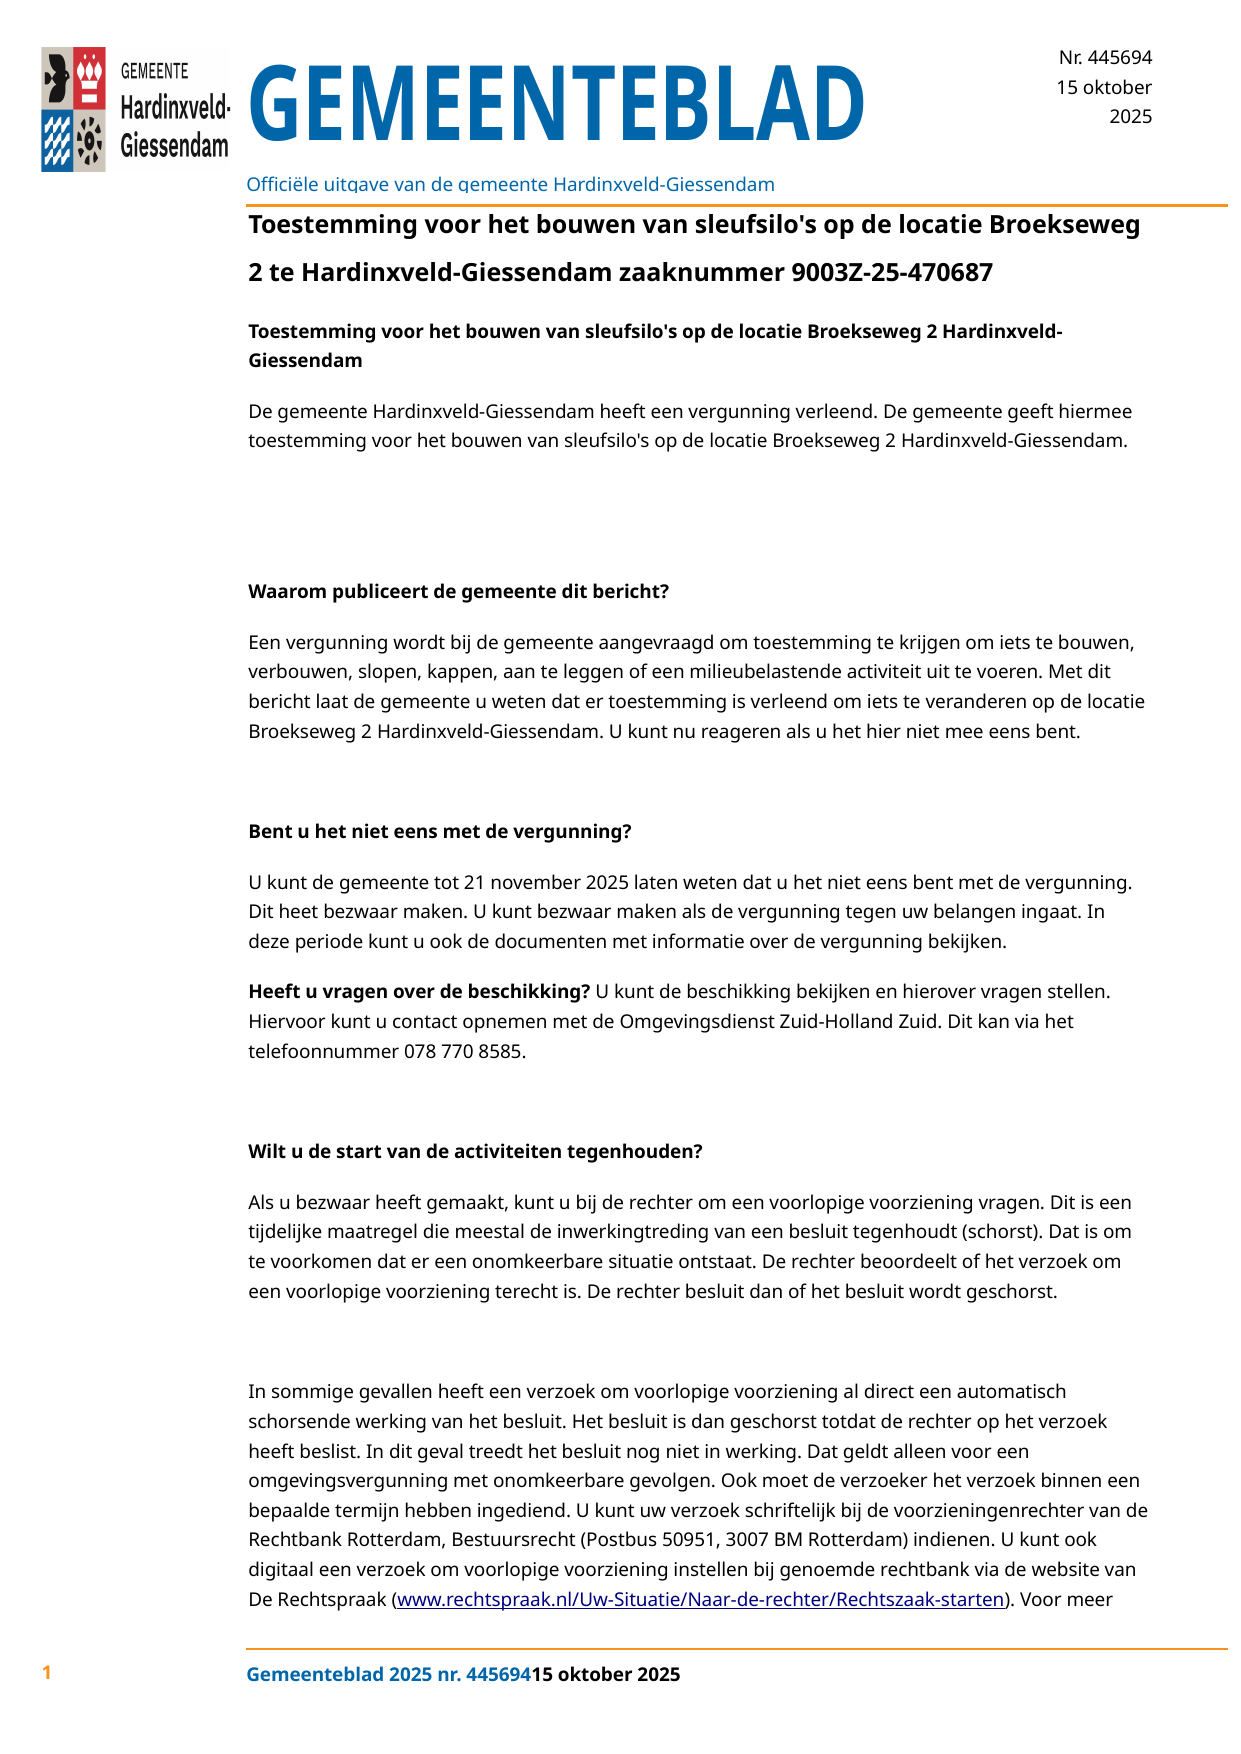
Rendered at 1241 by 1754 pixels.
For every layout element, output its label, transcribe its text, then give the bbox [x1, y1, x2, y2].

text Bent u het niet eens met de vergunning? [248, 819, 1152, 844]
text Heeft u vragen over de beschikking? U kunt de beschikking bekijken en hierover vragen stellen. Hiervoor kunt u contact opnemen met de Omgevingsdienst Zuid-Holland Zuid. Dit kan via het telefoonnummer 078 770 8585. [248, 979, 1152, 1064]
text Wilt u de start van de activiteiten tegenhouden? [248, 1139, 1152, 1164]
picture [41, 47, 231, 172]
text Als u bezwaar heeft gemaakt, kunt u bij de rechter om een voorlopige voorziening vragen. Dit is een tijdelijke maatregel die meestal de inwerkingtreding van een besluit tegenhoudt (schorst). Dat is om te voorkomen dat er een onomkeerbare situatie ontstaat. De rechter beoordeelt of het verzoek om een voorlopige voorziening terecht is. De rechter besluit dan of het besluit wordt geschorst. [248, 1189, 1152, 1304]
text Waarom publiceert de gemeente dit bericht? [248, 579, 1152, 604]
text Een vergunning wordt bij de gemeente aangevraagd om toestemming te krijgen om iets te bouwen, verbouwen, slopen, kappen, aan te leggen of een milieubelastende activiteit uit te voeren. Met dit bericht laat de gemeente u weten dat er toestemming is verleend om iets te veranderen op de locatie Broekseweg 2 Hardinxveld-Giessendam. U kunt nu reageren als u het hier niet mee eens bent. [248, 629, 1152, 744]
text Toestemming voor het bouwen van sleufsilo's op de locatie Broekseweg 2 te Hardinxveld-Giessendam zaaknummer 9003Z-25-470687 [248, 207, 1152, 288]
text Toestemming voor het bouwen van sleufsilo's op de locatie Broekseweg 2 Hardinxveld-Giessendam [248, 318, 1152, 373]
text De gemeente Hardinxveld-Giessendam heeft een vergunning verleend. De gemeente geeft hiermee toestemming voor het bouwen van sleufsilo's op de locatie Broekseweg 2 Hardinxveld-Giessendam. [248, 398, 1152, 453]
text U kunt de gemeente tot 21 november 2025 laten weten dat u het niet eens bent met de vergunning. Dit heet bezwaar maken. U kunt bezwaar maken als de vergunning tegen uw belangen ingaat. In deze periode kunt u ook de documenten met informatie over de vergunning bekijken. [248, 869, 1152, 954]
text In sommige gevallen heeft een verzoek om voorlopige voorziening al direct een automatisch schorsende werking van het besluit. Het besluit is dan geschorst totdat de rechter op het verzoek heeft beslist. In dit geval treedt het besluit nog niet in werking. Dat geldt alleen voor een omgevingsvergunning met onomkeerbare gevolgen. Ook moet de verzoeker het verzoek binnen een bepaalde termijn hebben ingediend. U kunt uw verzoek schriftelijk bij de voorzieningenrechter van de Rechtbank Rotterdam, Bestuursrecht (Postbus 50951, 3007 BM Rotterdam) indienen. U kunt ook digitaal een verzoek om voorlopige voorziening instellen bij genoemde rechtbank via de website van De Rechtspraak (www.rechtspraak.nl/Uw-Situatie/Naar-de-rechter/Rechtszaak-starten). Voor meer [248, 1379, 1152, 1612]
